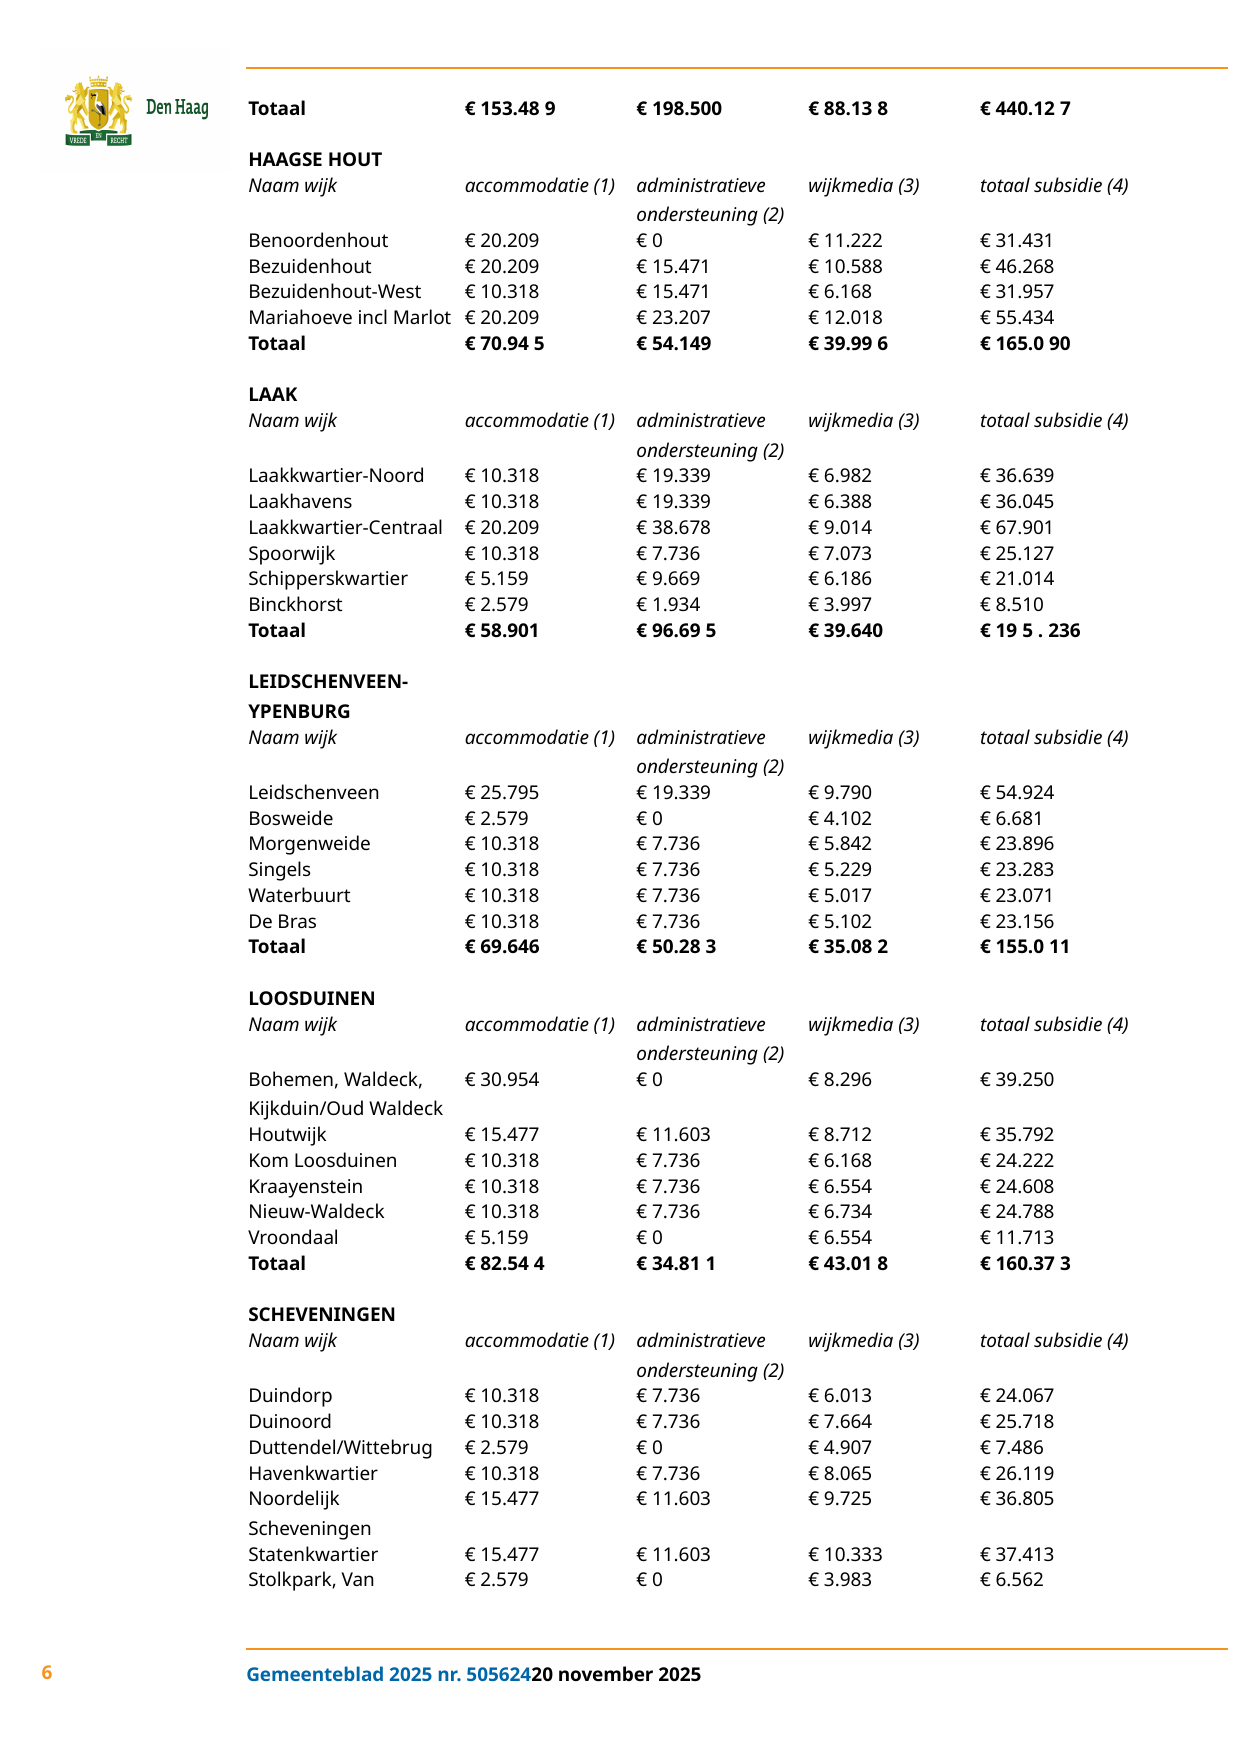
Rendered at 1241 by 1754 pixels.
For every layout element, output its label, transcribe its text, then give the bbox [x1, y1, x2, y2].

table_cell € 10.318 [465, 882, 636, 908]
table_cell [980, 1301, 1152, 1327]
table_cell LOOSDUINEN [248, 985, 464, 1011]
table_cell [636, 146, 808, 172]
table_cell € 11.713 [980, 1224, 1152, 1250]
table_cell Kom Loosduinen [248, 1147, 464, 1173]
table_cell accommodatie (1) [465, 172, 636, 227]
table_cell wijkmedia (3) [808, 408, 980, 463]
table_cell HAAGSE HOUT [248, 146, 464, 172]
table_cell € 5.102 [808, 908, 980, 933]
table_cell € 20.209 [465, 253, 636, 279]
table_cell € 7.486 [980, 1434, 1152, 1460]
table_cell € 3.983 [808, 1566, 980, 1592]
table_cell [980, 643, 1152, 668]
table_cell € 7.736 [636, 1460, 808, 1485]
table_cell Totaal [248, 330, 464, 356]
table_cell [636, 643, 808, 668]
table_cell totaal subsidie (4) [980, 408, 1152, 463]
table_cell [636, 121, 808, 146]
table_cell € 10.318 [465, 1408, 636, 1434]
table_cell [980, 1276, 1152, 1301]
table_cell € 155.0 11 [980, 934, 1152, 959]
table_cell Duttendel/Wittebrug [248, 1434, 464, 1460]
table_cell [980, 121, 1152, 146]
table_cell € 15.477 [465, 1485, 636, 1541]
table_cell € 12.018 [808, 305, 980, 330]
table_cell € 8.065 [808, 1460, 980, 1485]
table_cell € 7.736 [636, 1408, 808, 1434]
table_cell Waterbuurt [248, 882, 464, 908]
table_cell € 6.168 [808, 1147, 980, 1173]
table_cell € 0 [636, 805, 808, 831]
table_cell Laakhavens [248, 489, 464, 514]
table_cell € 6.013 [808, 1383, 980, 1408]
table_cell € 8.510 [980, 591, 1152, 617]
table_cell € 34.81 1 [636, 1250, 808, 1276]
table_cell LAAK [248, 382, 464, 407]
table_cell € 5.017 [808, 882, 980, 908]
table_cell € 11.603 [636, 1121, 808, 1147]
table_cell € 46.268 [980, 253, 1152, 279]
table_cell [248, 121, 464, 146]
table_cell € 7.664 [808, 1408, 980, 1434]
table_cell € 39.640 [808, 617, 980, 643]
table_cell € 88.13 8 [808, 95, 980, 121]
table_cell € 10.318 [465, 856, 636, 882]
table_cell Duindorp [248, 1383, 464, 1408]
table_cell Morgenweide [248, 831, 464, 856]
table_cell € 11.603 [636, 1485, 808, 1541]
table_cell € 19.339 [636, 779, 808, 805]
table_cell € 5.842 [808, 831, 980, 856]
table_cell [980, 356, 1152, 382]
table_cell € 10.318 [465, 463, 636, 488]
table_cell Naam wijk [248, 408, 464, 463]
table_cell wijkmedia (3) [808, 1011, 980, 1066]
table_cell € 10.318 [465, 1199, 636, 1224]
table_cell € 20.209 [465, 305, 636, 330]
table_cell [465, 382, 636, 407]
table_cell € 23.207 [636, 305, 808, 330]
table_cell € 38.678 [636, 514, 808, 540]
table_cell [808, 1301, 980, 1327]
table_cell Totaal [248, 617, 464, 643]
table_cell [808, 146, 980, 172]
table_cell [248, 959, 464, 985]
table_cell € 11.222 [808, 227, 980, 253]
table_cell Vroondaal [248, 1224, 464, 1250]
table_cell Laakkwartier-Noord [248, 463, 464, 488]
table_cell € 0 [636, 1434, 808, 1460]
table_cell € 5.229 [808, 856, 980, 882]
table_cell € 0 [636, 227, 808, 253]
table_cell € 6.982 [808, 463, 980, 488]
table_cell [465, 643, 636, 668]
table_cell [980, 382, 1152, 407]
table_cell € 3.997 [808, 591, 980, 617]
table_cell Singels [248, 856, 464, 882]
table_cell € 15.471 [636, 253, 808, 279]
table_cell € 25.127 [980, 540, 1152, 566]
table_cell [980, 669, 1152, 724]
table_cell € 2.579 [465, 805, 636, 831]
table_cell € 25.795 [465, 779, 636, 805]
table_cell Leidschenveen [248, 779, 464, 805]
table_cell Totaal [248, 934, 464, 959]
table_cell Nieuw-Waldeck [248, 1199, 464, 1224]
table_cell Bohemen, Waldeck, Kijkduin/Oud Waldeck [248, 1066, 464, 1121]
table_cell € 7.736 [636, 1199, 808, 1224]
table_cell Spoorwijk [248, 540, 464, 566]
table_cell € 19.339 [636, 489, 808, 514]
table_cell € 153.48 9 [465, 95, 636, 121]
table_cell € 30.954 [465, 1066, 636, 1121]
table_cell accommodatie (1) [465, 408, 636, 463]
table_cell € 2.579 [465, 1434, 636, 1460]
table_cell € 1.934 [636, 591, 808, 617]
table_cell € 10.318 [465, 1383, 636, 1408]
table_cell Bezuidenhout-West [248, 279, 464, 304]
table_cell € 6.562 [980, 1566, 1152, 1592]
table_cell € 20.209 [465, 514, 636, 540]
table_cell [465, 669, 636, 724]
table_cell [248, 643, 464, 668]
table_cell [465, 985, 636, 1011]
table_cell € 6.554 [808, 1224, 980, 1250]
table_cell € 4.102 [808, 805, 980, 831]
table_cell € 7.736 [636, 882, 808, 908]
table_cell Statenkwartier [248, 1541, 464, 1566]
table_cell € 10.333 [808, 1541, 980, 1566]
table_cell [248, 1276, 464, 1301]
table_cell € 35.792 [980, 1121, 1152, 1147]
table_cell accommodatie (1) [465, 1327, 636, 1382]
table_cell € 6.681 [980, 805, 1152, 831]
table_cell € 58.901 [465, 617, 636, 643]
table_cell € 23.156 [980, 908, 1152, 933]
table_cell € 6.168 [808, 279, 980, 304]
table_cell € 23.071 [980, 882, 1152, 908]
table_cell totaal subsidie (4) [980, 1327, 1152, 1382]
table_cell [636, 1276, 808, 1301]
table_cell € 54.149 [636, 330, 808, 356]
table_cell Binckhorst [248, 591, 464, 617]
table_cell € 24.788 [980, 1199, 1152, 1224]
table_cell [808, 121, 980, 146]
table_cell [636, 1301, 808, 1327]
table_cell wijkmedia (3) [808, 1327, 980, 1382]
table_cell € 8.712 [808, 1121, 980, 1147]
table_cell totaal subsidie (4) [980, 172, 1152, 227]
table_cell € 7.073 [808, 540, 980, 566]
table_cell accommodatie (1) [465, 724, 636, 779]
table_cell [636, 669, 808, 724]
table_cell € 198.500 [636, 95, 808, 121]
table_cell € 19.339 [636, 463, 808, 488]
table_cell Bezuidenhout [248, 253, 464, 279]
table_cell € 10.318 [465, 831, 636, 856]
table_cell € 39.250 [980, 1066, 1152, 1121]
table_cell € 23.896 [980, 831, 1152, 856]
table_cell € 15.477 [465, 1541, 636, 1566]
table_cell € 25.718 [980, 1408, 1152, 1434]
table_cell € 82.54 4 [465, 1250, 636, 1276]
table_cell [808, 669, 980, 724]
table_cell € 67.901 [980, 514, 1152, 540]
table_cell [636, 959, 808, 985]
table_cell € 15.471 [636, 279, 808, 304]
table_cell € 7.736 [636, 1173, 808, 1198]
table_cell Stolkpark, Van [248, 1566, 464, 1592]
table_cell € 2.579 [465, 591, 636, 617]
table_cell [808, 1276, 980, 1301]
table_cell Laakkwartier-Centraal [248, 514, 464, 540]
table_cell € 24.067 [980, 1383, 1152, 1408]
table_cell totaal subsidie (4) [980, 724, 1152, 779]
table_cell € 24.222 [980, 1147, 1152, 1173]
table_cell € 6.554 [808, 1173, 980, 1198]
table_cell € 36.639 [980, 463, 1152, 488]
table_cell € 9.669 [636, 566, 808, 591]
table_cell totaal subsidie (4) [980, 1011, 1152, 1066]
table_cell Schipperskwartier [248, 566, 464, 591]
table_cell € 39.99 6 [808, 330, 980, 356]
table_cell wijkmedia (3) [808, 172, 980, 227]
table_cell € 24.608 [980, 1173, 1152, 1198]
picture [41, 47, 231, 172]
table_cell € 7.736 [636, 540, 808, 566]
table_cell € 43.01 8 [808, 1250, 980, 1276]
table_cell € 36.805 [980, 1485, 1152, 1541]
table_cell € 9.790 [808, 779, 980, 805]
table_cell € 15.477 [465, 1121, 636, 1147]
table_cell LEIDSCHENVEEN-YPENBURG [248, 669, 464, 724]
table_cell € 19 5 . 236 [980, 617, 1152, 643]
table_cell € 20.209 [465, 227, 636, 253]
table_cell [465, 121, 636, 146]
table_cell [980, 985, 1152, 1011]
table_cell € 37.413 [980, 1541, 1152, 1566]
table_cell € 31.957 [980, 279, 1152, 304]
table_cell € 23.283 [980, 856, 1152, 882]
table_cell € 10.318 [465, 279, 636, 304]
table_cell Kraayenstein [248, 1173, 464, 1198]
table_cell € 7.736 [636, 1147, 808, 1173]
table_cell € 160.37 3 [980, 1250, 1152, 1276]
table_cell € 54.924 [980, 779, 1152, 805]
table_cell administratieve ondersteuning (2) [636, 1327, 808, 1382]
table_cell Bosweide [248, 805, 464, 831]
table_cell Totaal [248, 1250, 464, 1276]
table_cell Duinoord [248, 1408, 464, 1434]
table_cell € 0 [636, 1566, 808, 1592]
table_cell administratieve ondersteuning (2) [636, 724, 808, 779]
table_cell SCHEVENINGEN [248, 1301, 464, 1327]
table_cell € 69.646 [465, 934, 636, 959]
table_cell € 70.94 5 [465, 330, 636, 356]
table_cell € 7.736 [636, 1383, 808, 1408]
table_cell € 10.318 [465, 908, 636, 933]
table_cell € 0 [636, 1224, 808, 1250]
table_cell € 9.014 [808, 514, 980, 540]
table_cell [808, 382, 980, 407]
table_cell Naam wijk [248, 724, 464, 779]
table_cell € 10.318 [465, 1147, 636, 1173]
table_cell [465, 1276, 636, 1301]
table_cell € 10.318 [465, 1460, 636, 1485]
table_cell [808, 356, 980, 382]
table_cell [465, 146, 636, 172]
table_cell € 26.119 [980, 1460, 1152, 1485]
table_cell € 8.296 [808, 1066, 980, 1121]
table_cell € 21.014 [980, 566, 1152, 591]
table_cell € 9.725 [808, 1485, 980, 1541]
table_cell € 96.69 5 [636, 617, 808, 643]
table_cell Mariahoeve incl Marlot [248, 305, 464, 330]
table_cell € 36.045 [980, 489, 1152, 514]
table_cell € 10.588 [808, 253, 980, 279]
table_cell € 31.431 [980, 227, 1152, 253]
table_cell Noordelijk Scheveningen [248, 1485, 464, 1541]
table_cell Havenkwartier [248, 1460, 464, 1485]
table_cell [465, 1301, 636, 1327]
table_cell [808, 959, 980, 985]
table_cell accommodatie (1) [465, 1011, 636, 1066]
table_cell administratieve ondersteuning (2) [636, 172, 808, 227]
table_cell € 4.907 [808, 1434, 980, 1460]
table_cell [980, 959, 1152, 985]
table_cell Totaal [248, 95, 464, 121]
table_cell € 5.159 [465, 1224, 636, 1250]
table_cell [248, 356, 464, 382]
table_cell € 440.12 7 [980, 95, 1152, 121]
table_cell Naam wijk [248, 1327, 464, 1382]
table_cell € 6.734 [808, 1199, 980, 1224]
table_cell [636, 356, 808, 382]
table_cell De Bras [248, 908, 464, 933]
table_cell wijkmedia (3) [808, 724, 980, 779]
table_cell [636, 985, 808, 1011]
table_cell € 55.434 [980, 305, 1152, 330]
table_cell € 11.603 [636, 1541, 808, 1566]
table_cell [636, 382, 808, 407]
table_cell € 7.736 [636, 908, 808, 933]
table_cell Naam wijk [248, 172, 464, 227]
table_cell [465, 959, 636, 985]
table_cell [808, 985, 980, 1011]
table_cell [465, 356, 636, 382]
table_cell € 7.736 [636, 856, 808, 882]
table_cell Houtwijk [248, 1121, 464, 1147]
table_cell € 10.318 [465, 489, 636, 514]
table_cell € 5.159 [465, 566, 636, 591]
table_cell € 2.579 [465, 1566, 636, 1592]
table_cell administratieve ondersteuning (2) [636, 1011, 808, 1066]
table_cell € 165.0 90 [980, 330, 1152, 356]
table_cell € 50.28 3 [636, 934, 808, 959]
table_cell Benoordenhout [248, 227, 464, 253]
table_cell [980, 146, 1152, 172]
table_cell € 10.318 [465, 1173, 636, 1198]
table_cell administratieve ondersteuning (2) [636, 408, 808, 463]
table_cell € 0 [636, 1066, 808, 1121]
table_cell [808, 643, 980, 668]
table_cell € 35.08 2 [808, 934, 980, 959]
table_cell € 6.388 [808, 489, 980, 514]
table_cell € 10.318 [465, 540, 636, 566]
table_cell € 6.186 [808, 566, 980, 591]
table_cell € 7.736 [636, 831, 808, 856]
table_cell Naam wijk [248, 1011, 464, 1066]
